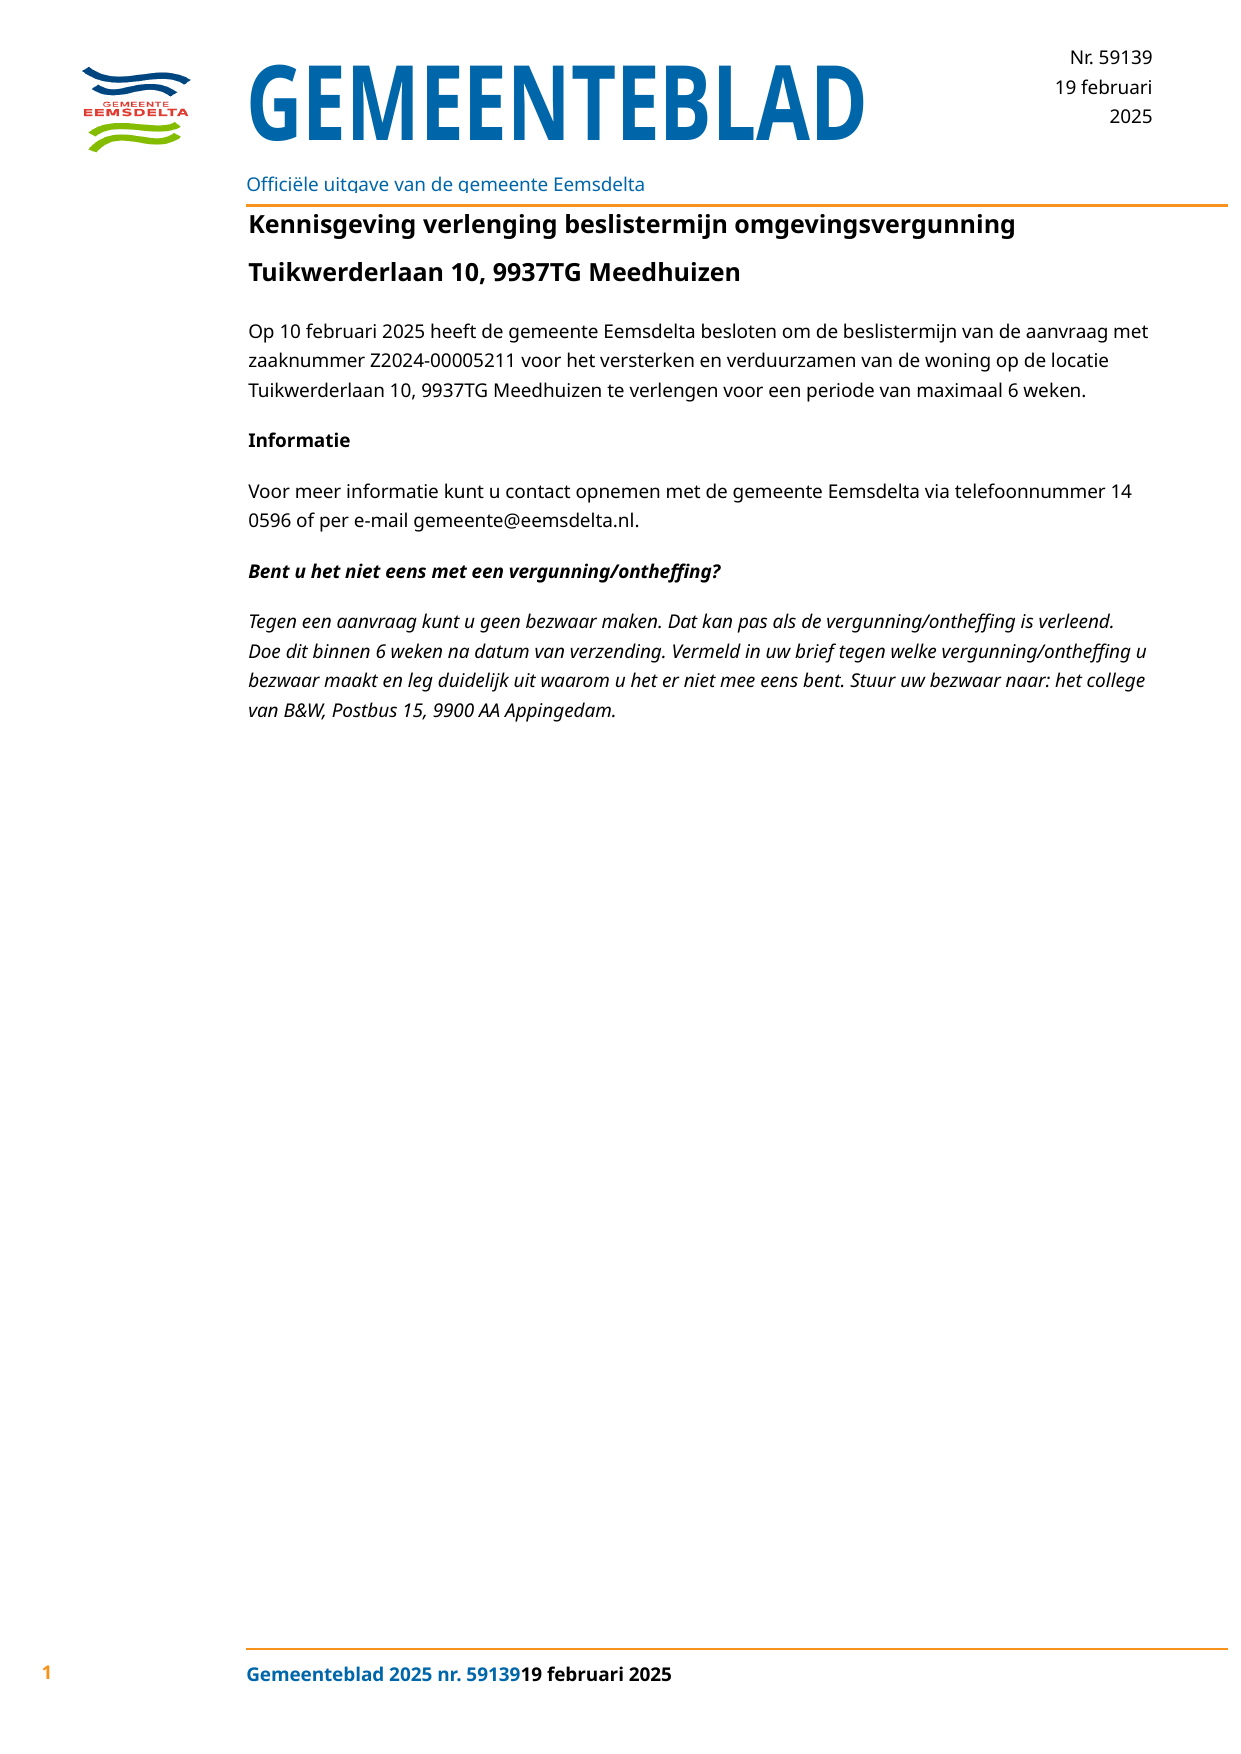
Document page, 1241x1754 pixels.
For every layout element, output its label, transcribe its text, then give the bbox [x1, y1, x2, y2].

text Voor meer informatie kunt u contact opnemen met de gemeente Eemsdelta via telefoonnummer 14 0596 of per e-mail gemeente@eemsdelta.nl. [248, 478, 1152, 533]
text Op 10 februari 2025 heeft de gemeente Eemsdelta besloten om de beslistermijn van de aanvraag met zaaknummer Z2024-00005211 voor het versterken en verduurzamen van de woning op de locatie Tuikwerderlaan 10, 9937TG Meedhuizen te verlengen voor een periode van maximaal 6 weken. [248, 318, 1152, 403]
picture [41, 47, 231, 172]
text Kennisgeving verlenging beslistermijn omgevingsvergunning Tuikwerderlaan 10, 9937TG Meedhuizen [248, 207, 1152, 288]
text Informatie [248, 427, 1152, 453]
text Bent u het niet eens met een vergunning/ontheffing? [248, 558, 1152, 584]
text Tegen een aanvraag kunt u geen bezwaar maken. Dat kan pas als de vergunning/ontheffing is verleend. Doe dit binnen 6 weken na datum van verzending. Vermeld in uw brief tegen welke vergunning/ontheffing u bezwaar maakt en leg duidelijk uit waarom u het er niet mee eens bent. Stuur uw bezwaar naar: het college van B&W, Postbus 15, 9900 AA Appingedam. [248, 608, 1152, 723]
